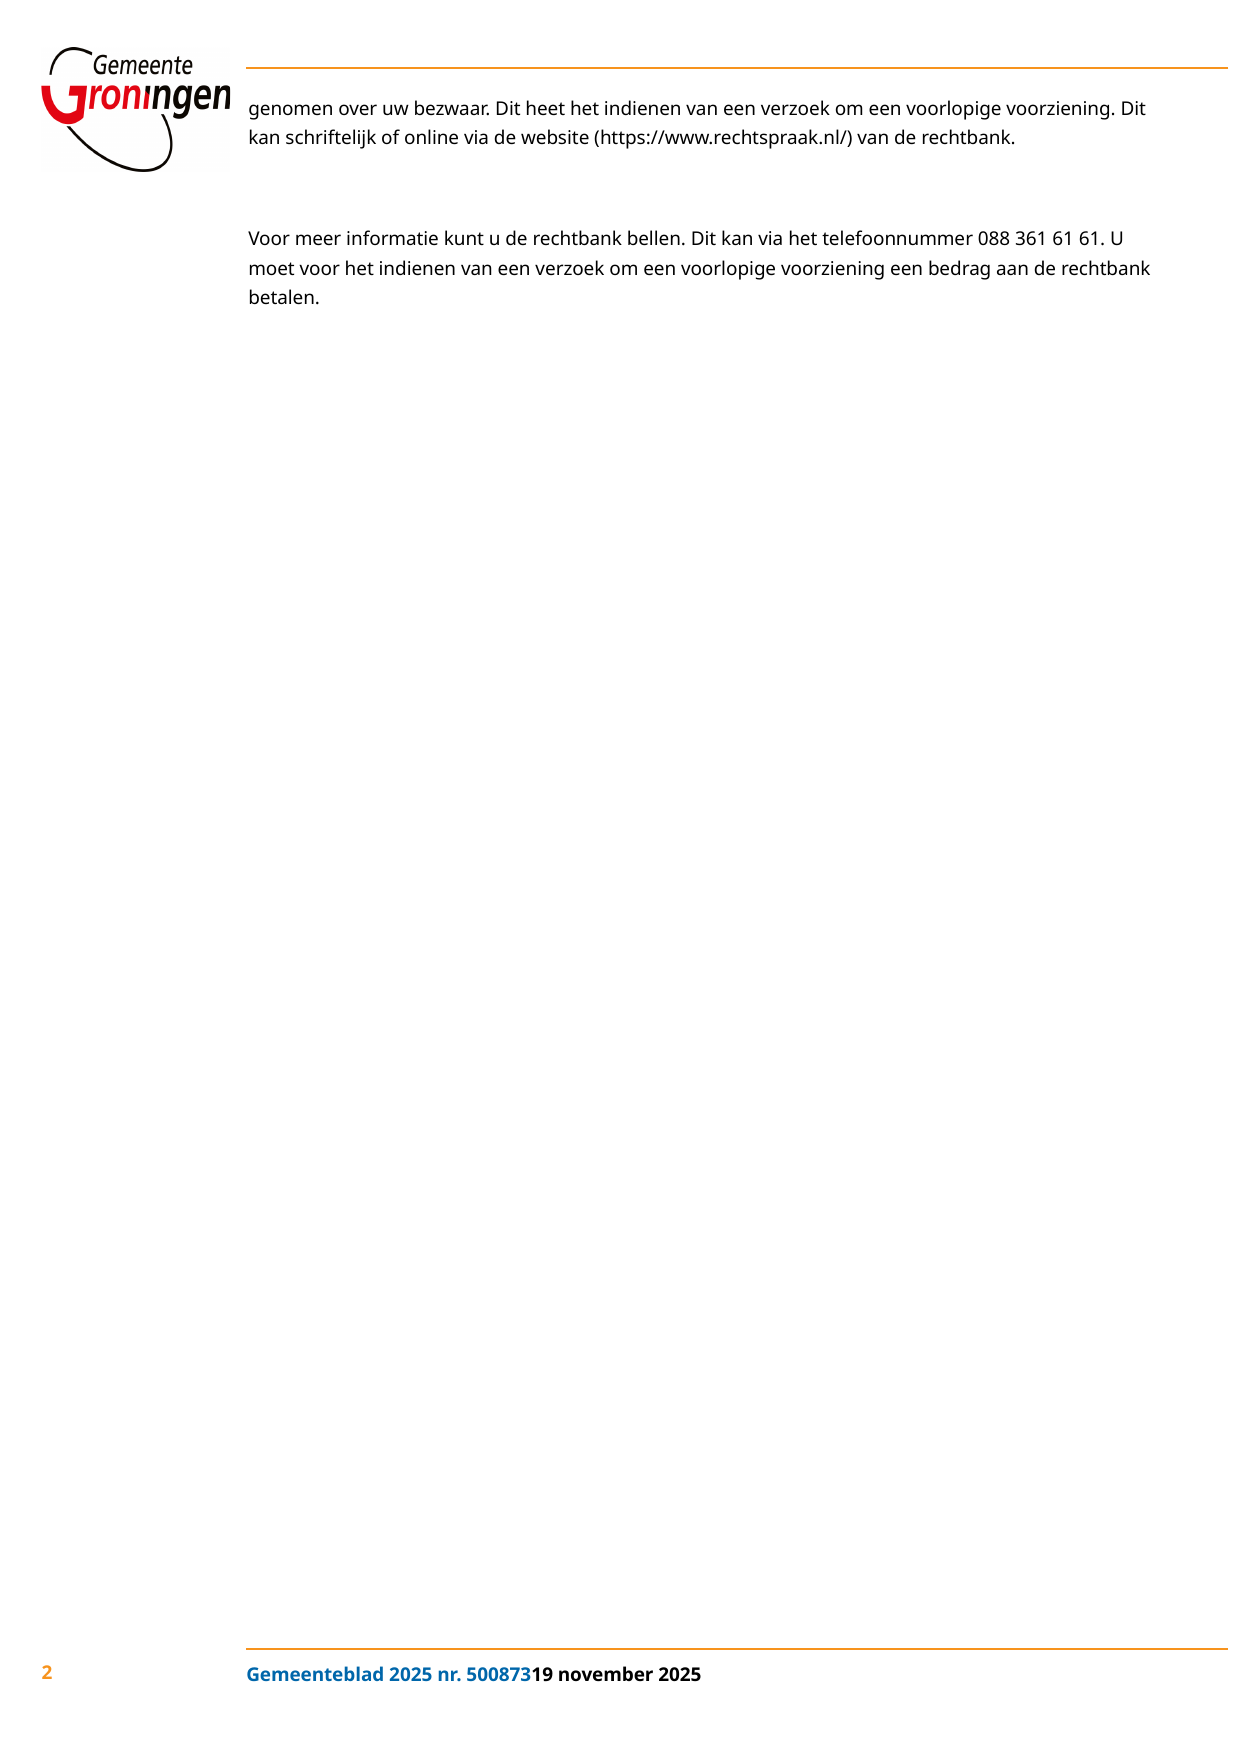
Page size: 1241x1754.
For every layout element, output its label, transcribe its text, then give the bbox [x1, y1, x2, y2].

text Voor meer informatie kunt u de rechtbank bellen. Dit kan via het telefoonnummer 088 361 61 61. U moet voor het indienen van een verzoek om een voorlopige voorziening een bedrag aan de rechtbank betalen. [248, 225, 1152, 310]
text genomen over uw bezwaar. Dit heet het indienen van een verzoek om een voorlopige voorziening. Dit kan schriftelijk of online via de website (https://www.rechtspraak.nl/) van de rechtbank. [248, 95, 1152, 150]
picture [41, 47, 231, 172]
